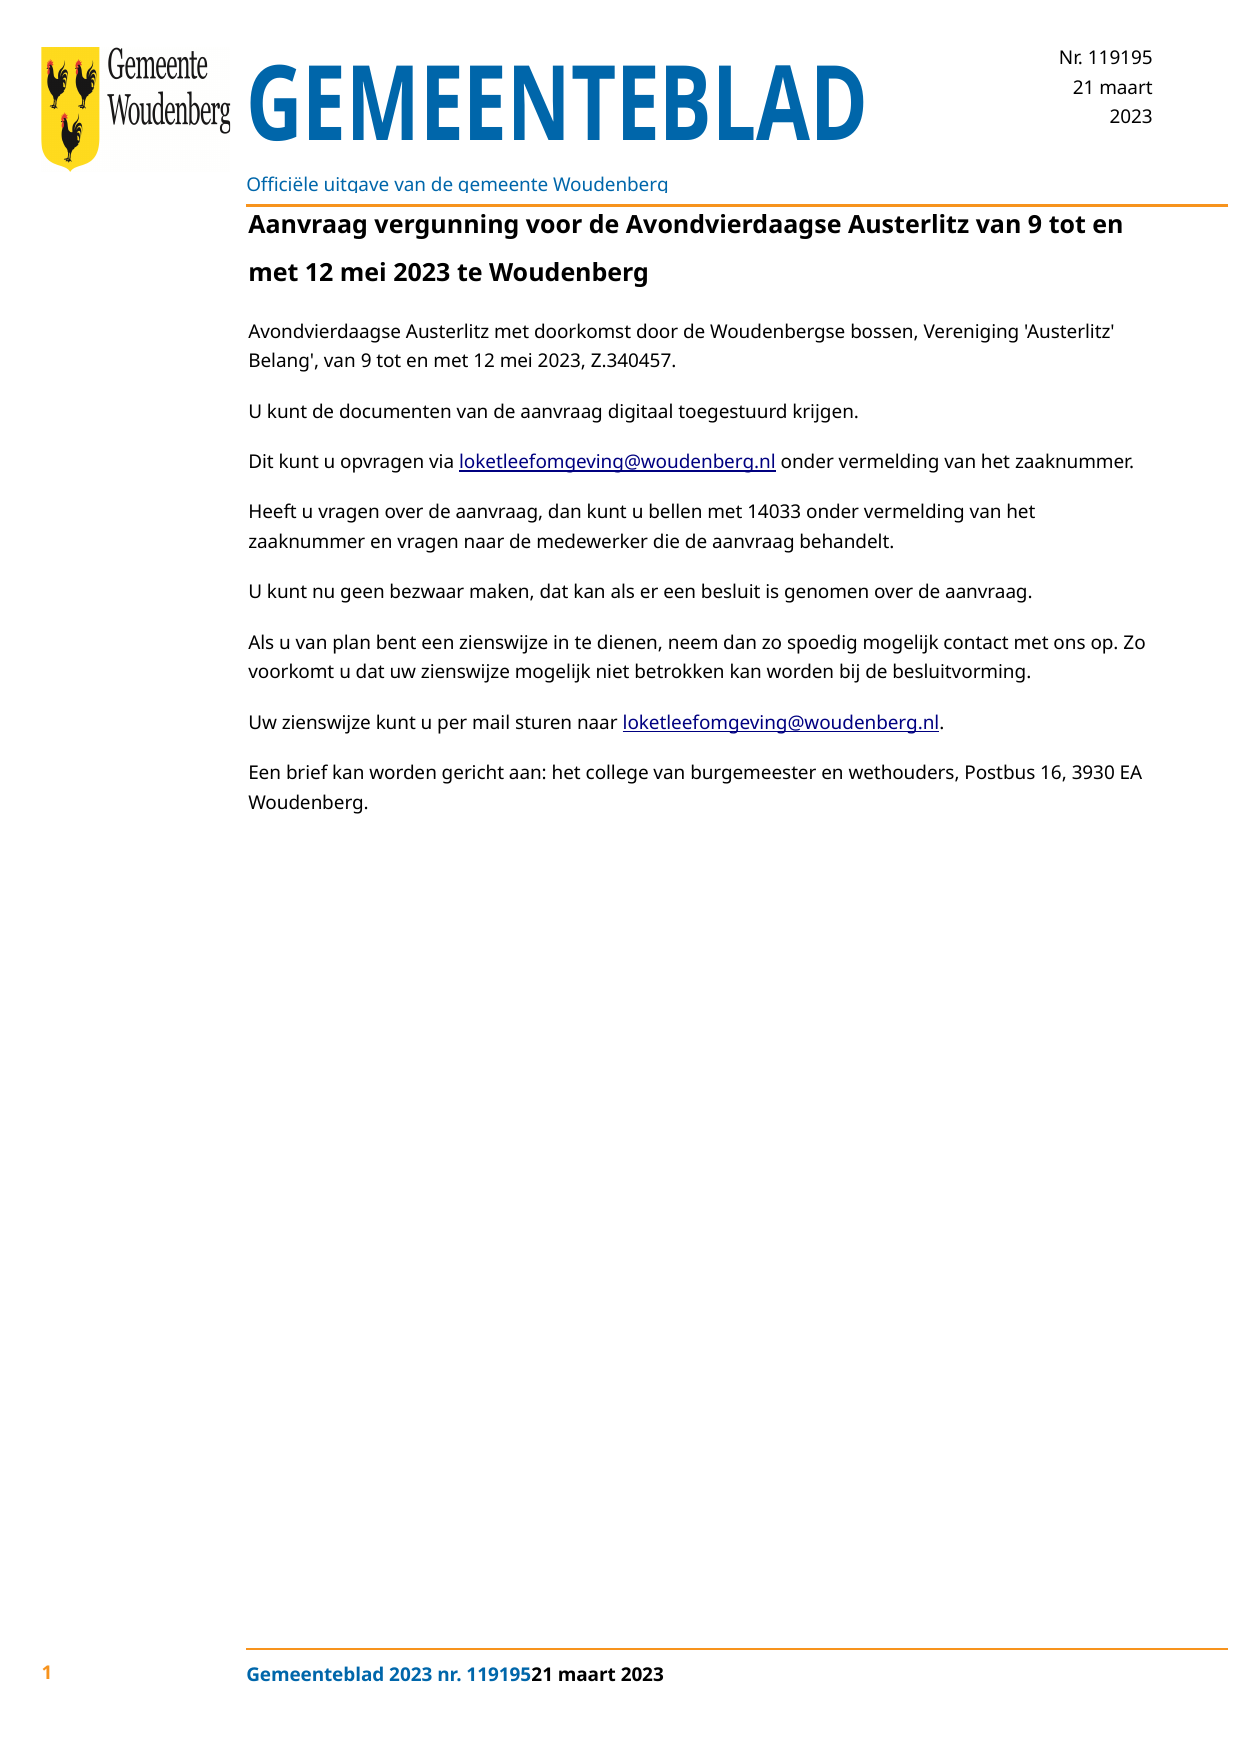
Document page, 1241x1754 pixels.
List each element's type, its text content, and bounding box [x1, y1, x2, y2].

text Heeft u vragen over de aanvraag, dan kunt u bellen met 14033 onder vermelding van het zaaknummer en vragen naar de medewerker die de aanvraag behandelt. [248, 499, 1152, 554]
text U kunt nu geen bezwaar maken, dat kan als er een besluit is genomen over de aanvraag. [248, 579, 1152, 604]
text Aanvraag vergunning voor de Avondvierdaagse Austerlitz van 9 tot en met 12 mei 2023 te Woudenberg [248, 207, 1152, 288]
text Uw zienswijze kunt u per mail sturen naar loketleefomgeving@woudenberg.nl. [248, 709, 1152, 735]
text U kunt de documenten van de aanvraag digitaal toegestuurd krijgen. [248, 398, 1152, 424]
text Dit kunt u opvragen via loketleefomgeving@woudenberg.nl onder vermelding van het zaaknummer. [248, 448, 1152, 474]
text Een brief kan worden gericht aan: het college van burgemeester en wethouders, Postbus 16, 3930 EA Woudenberg. [248, 759, 1152, 815]
text Avondvierdaagse Austerlitz met doorkomst door de Woudenbergse bossen, Vereniging 'Austerlitz' Belang', van 9 tot en met 12 mei 2023, Z.340457. [248, 318, 1152, 373]
text Als u van plan bent een zienswijze in te dienen, neem dan zo spoedig mogelijk contact met ons op. Zo voorkomt u dat uw zienswijze mogelijk niet betrokken kan worden bij de besluitvorming. [248, 629, 1152, 684]
picture [41, 47, 231, 172]
